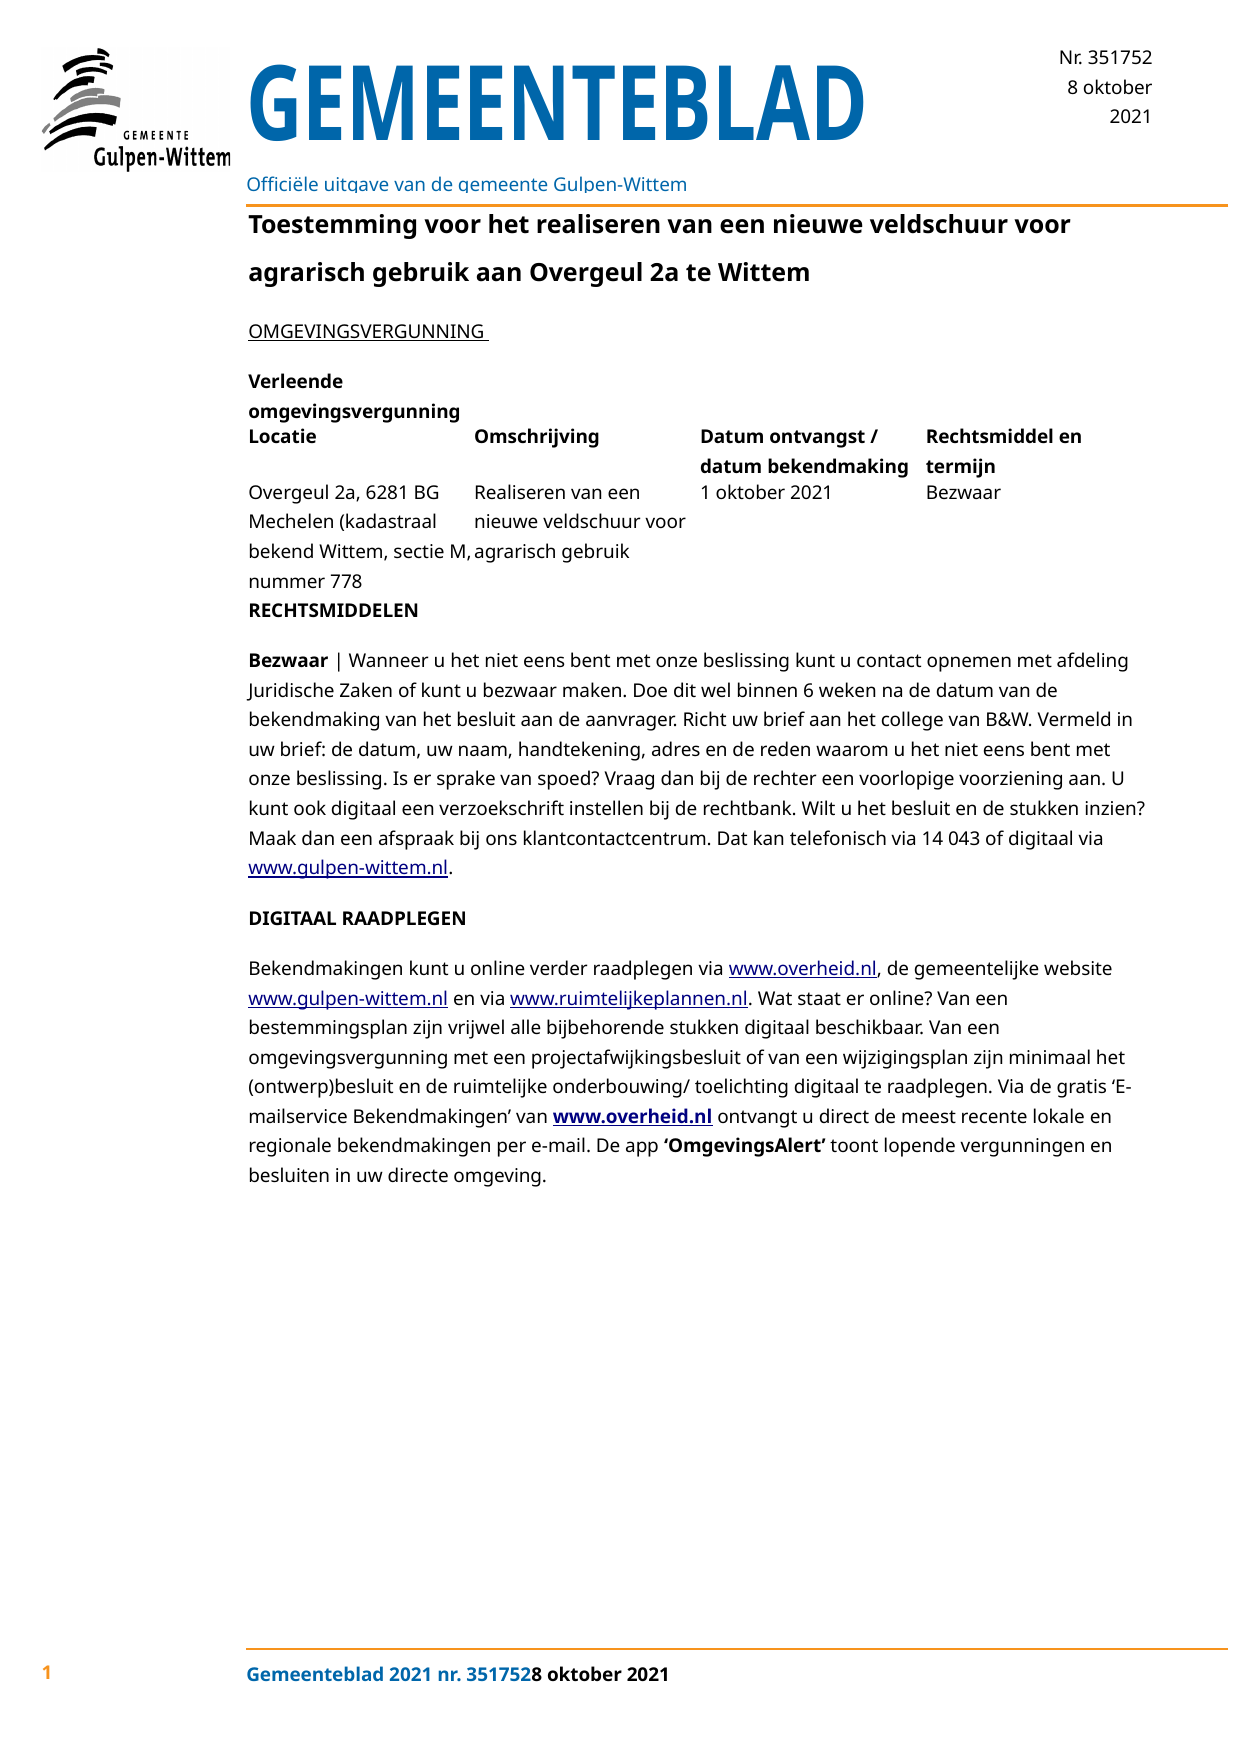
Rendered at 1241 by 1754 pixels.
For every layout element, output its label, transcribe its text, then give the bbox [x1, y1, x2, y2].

table_cell Realiseren van een nieuwe veldschuur voor agrarisch gebruik [474, 479, 700, 593]
text Bekendmakingen kunt u online verder raadplegen via www.overheid.nl, de gemeentelijke website www.gulpen-wittem.nl en via www.ruimtelijkeplannen.nl. Wat staat er online? Van een bestemmingsplan zijn vrijwel alle bijbehorende stukken digitaal beschikbaar. Van een omgevingsvergunning met een projectafwijkingsbesluit of van een wijzigingsplan zijn minimaal het (ontwerp)besluit en de ruimtelijke onderbouwing/ toelichting digitaal te raadplegen. Via de gratis ‘E-mailservice Bekendmakingen’ van www.overheid.nl ontvangt u direct de meest recente lokale en regionale bekendmakingen per e-mail. De app ‘OmgevingsAlert’ toont lopende vergunningen en besluiten in uw directe omgeving. [248, 955, 1152, 1188]
table_cell Rechtsmiddel en termijn [926, 424, 1152, 479]
table_cell Bezwaar [926, 479, 1152, 593]
picture [41, 47, 231, 172]
table_header [474, 369, 700, 424]
table_header [926, 369, 1152, 424]
table_cell Datum ontvangst / datum bekendmaking [700, 424, 926, 479]
table_header Verleende omgevingsvergunning [248, 369, 474, 424]
table_header [700, 369, 926, 424]
table_cell Omschrijving [474, 424, 700, 479]
text OMGEVINGSVERGUNNING [248, 318, 1152, 344]
table_cell Locatie [248, 424, 474, 479]
text RECHTSMIDDELEN [248, 597, 1152, 622]
table_cell 1 oktober 2021 [700, 479, 926, 593]
text Bezwaar | Wanneer u het niet eens bent met onze beslissing kunt u contact opnemen met afdeling Juridische Zaken of kunt u bezwaar maken. Doe dit wel binnen 6 weken na de datum van de bekendmaking van het besluit aan de aanvrager. Richt uw brief aan het college van B&W. Vermeld in uw brief: de datum, uw naam, handtekening, adres en de reden waarom u het niet eens bent met onze beslissing. Is er sprake van spoed? Vraag dan bij de rechter een voorlopige voorziening aan. U kunt ook digitaal een verzoekschrift instellen bij de rechtbank. Wilt u het besluit en de stukken inzien? Maak dan een afspraak bij ons klantcontactcentrum. Dat kan telefonisch via 14 043 of digitaal via www.gulpen-wittem.nl. [248, 647, 1152, 880]
text DIGITAAL RAADPLEGEN [248, 905, 1152, 930]
text Toestemming voor het realiseren van een nieuwe veldschuur voor agrarisch gebruik aan Overgeul 2a te Wittem [248, 207, 1152, 288]
table_cell Overgeul 2a, 6281 BG Mechelen (kadastraal bekend Wittem, sectie M, nummer 778 [248, 479, 474, 593]
